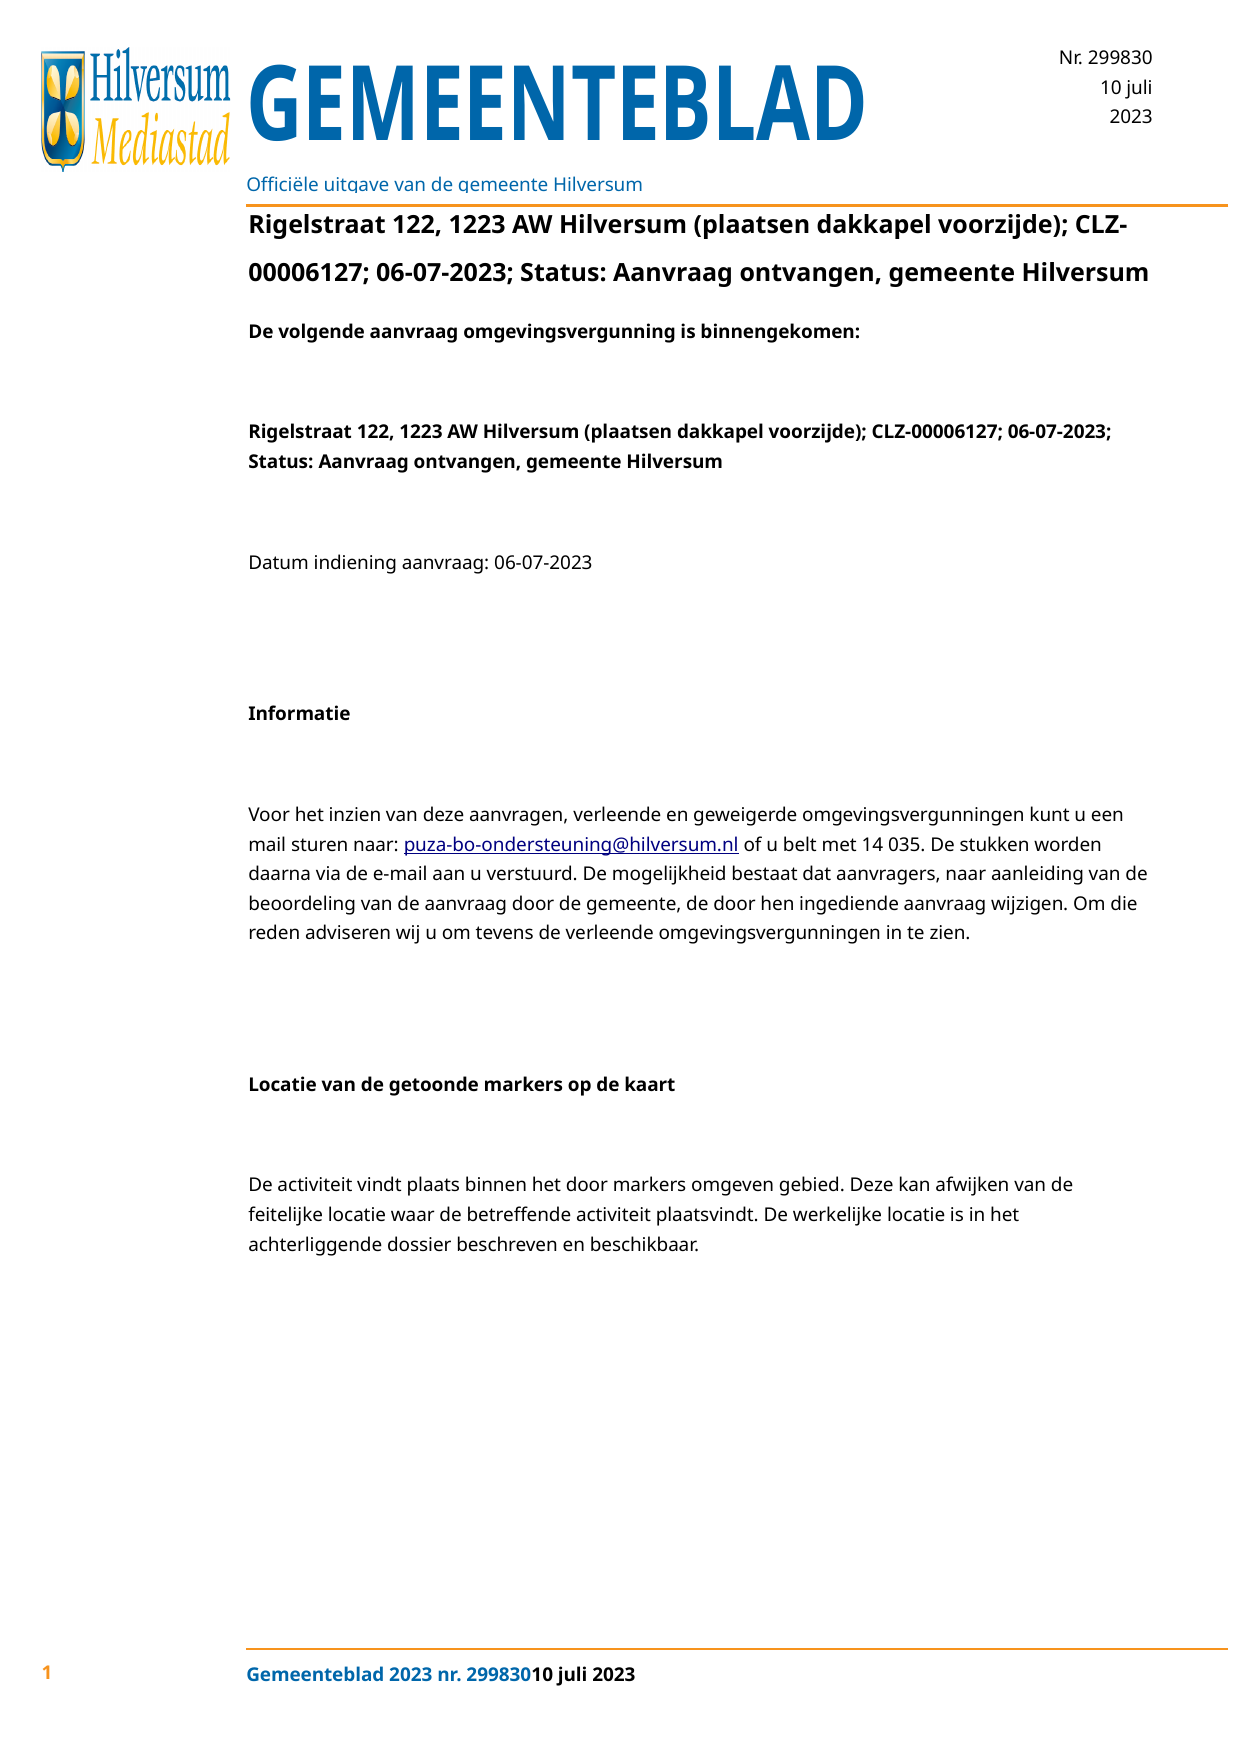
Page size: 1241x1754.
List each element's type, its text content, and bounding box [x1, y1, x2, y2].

text Rigelstraat 122, 1223 AW Hilversum (plaatsen dakkapel voorzijde); CLZ-00006127; 06-07-2023; Status: Aanvraag ontvangen, gemeente Hilversum [248, 419, 1152, 474]
text Rigelstraat 122, 1223 AW Hilversum (plaatsen dakkapel voorzijde); CLZ-00006127; 06-07-2023; Status: Aanvraag ontvangen, gemeente Hilversum [248, 207, 1152, 288]
text Datum indiening aanvraag: 06-07-2023 [248, 549, 1152, 575]
text Locatie van de getoonde markers op de kaart [248, 1071, 1152, 1097]
text Voor het inzien van deze aanvragen, verleende en geweigerde omgevingsvergunningen kunt u een mail sturen naar: puza-bo-ondersteuning@hilversum.nl of u belt met 14 035. De stukken worden daarna via de e-mail aan u verstuurd. De mogelijkheid bestaat dat aanvragers, naar aanleiding van de beoordeling van de aanvraag door de gemeente, de door hen ingediende aanvraag wijzigen. Om die reden adviseren wij u om tevens de verleende omgevingsvergunningen in te zien. [248, 801, 1152, 945]
picture [41, 47, 231, 172]
text De activiteit vindt plaats binnen het door markers omgeven gebied. Deze kan afwijken van de feitelijke locatie waar de betreffende activiteit plaatsvindt. De werkelijke locatie is in het achterliggende dossier beschreven en beschikbaar. [248, 1172, 1152, 1257]
text Informatie [248, 700, 1152, 726]
text De volgende aanvraag omgevingsvergunning is binnengekomen: [248, 318, 1152, 344]
